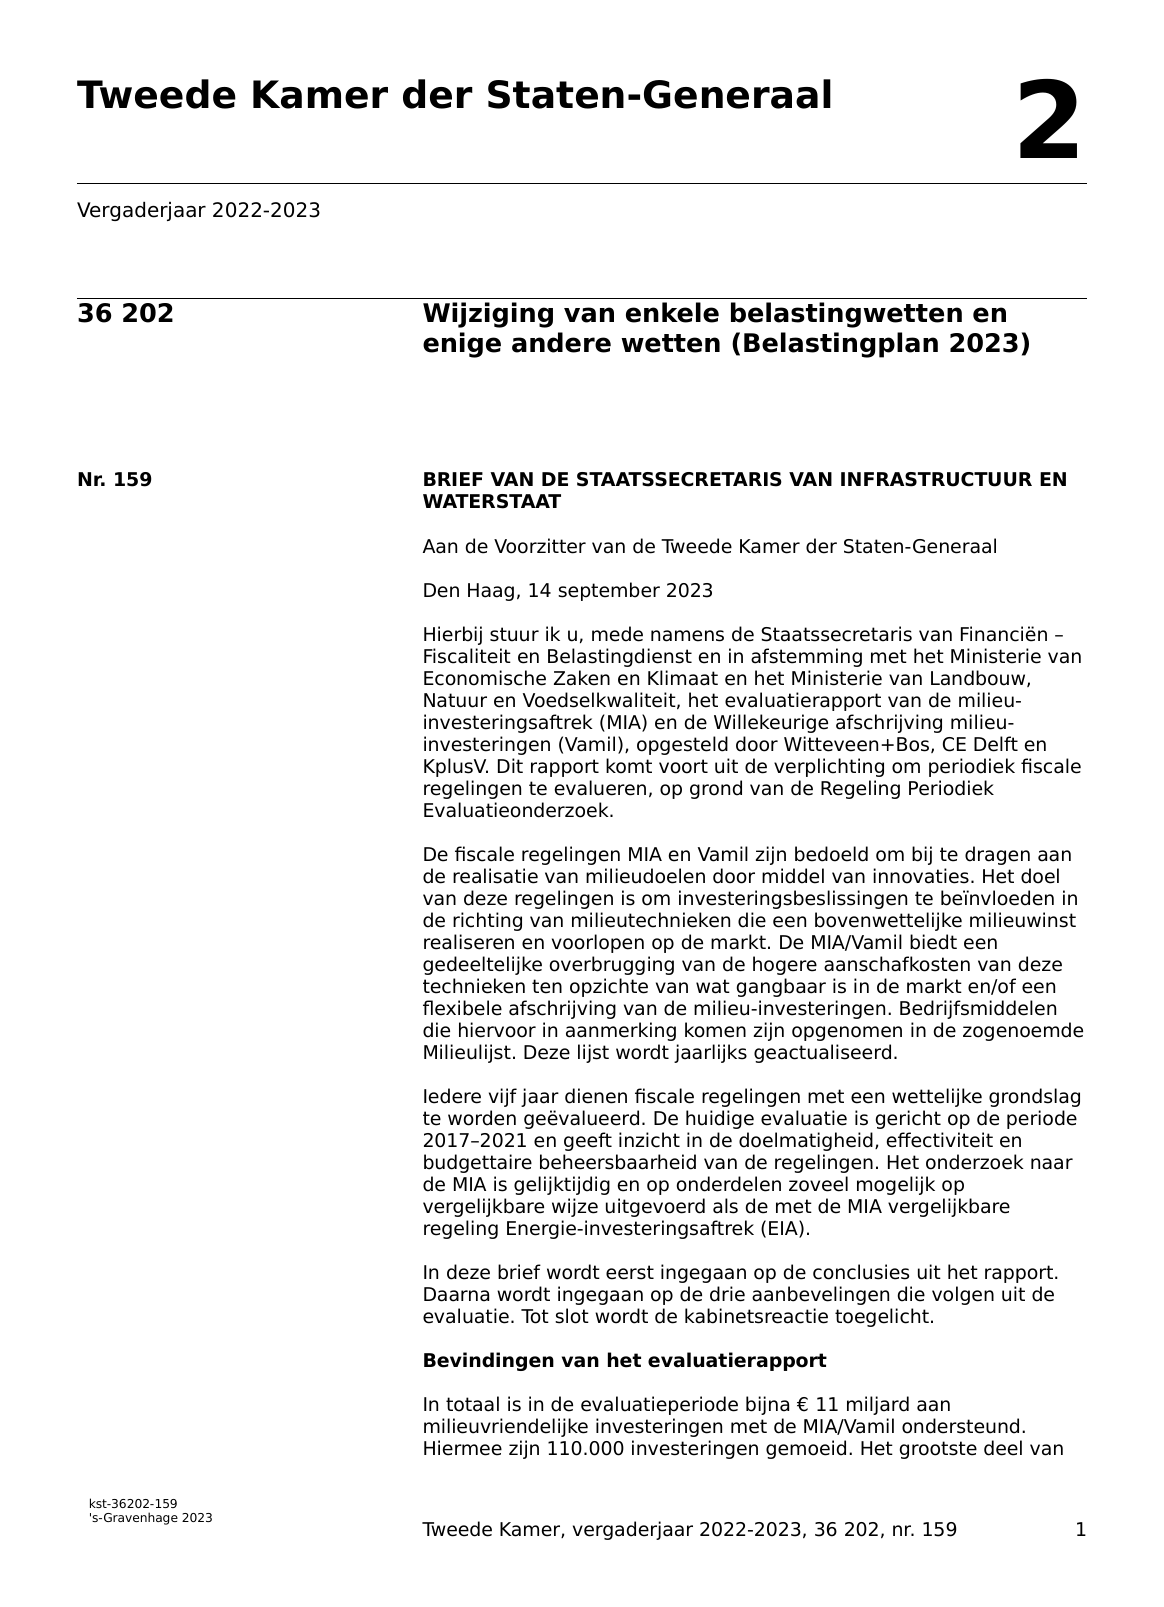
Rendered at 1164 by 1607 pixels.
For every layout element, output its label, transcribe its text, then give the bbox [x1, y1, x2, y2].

text In deze brief wordt eerst ingegaan op de conclusies uit het rapport. Daarna wordt ingegaan op de drie aanbevelingen die volgen uit de evaluatie. Tot slot wordt de kabinetsreactie toegelicht. [422, 1262, 1087, 1328]
text Den Haag, 14 september 2023 [422, 580, 1087, 602]
table_header Tweede Kamer der Staten-Generaal [77, 59, 886, 183]
subtitle Bevindingen van het evaluatierapport [422, 1350, 1087, 1372]
text 's-Gravenhage 2023 [88, 1511, 323, 1525]
text De fiscale regelingen MIA en Vamil zijn bedoeld om bij te dragen aan de realisatie van milieudoelen door middel van innovaties. Het doel van deze regelingen is om investeringsbeslissingen te beïnvloeden in de richting van milieutechnieken die een bovenwettelijke milieuwinst realiseren en voorlopen op de markt. De MIA/Vamil biedt een gedeeltelijke overbrugging van de hogere aanschafkosten van deze technieken ten opzichte van wat gangbaar is in de markt en/of een flexibele afschrijving van de milieu-investeringen. Bedrijfsmiddelen die hiervoor in aanmerking komen zijn opgenomen in de zogenoemde Milieulijst. Deze lijst wordt jaarlijks geactualiseerd. [422, 844, 1087, 1064]
table_cell Vergaderjaar 2022-2023 [77, 184, 1087, 298]
subtitle 36 202 Wijziging van enkele belastingwetten en enige andere wetten (Belastingplan 2023) [77, 299, 1087, 358]
text kst-36202-159 [88, 1497, 323, 1511]
table_header 2 [886, 59, 1087, 183]
text Aan de Voorzitter van de Tweede Kamer der Staten-Generaal [422, 536, 1087, 557]
subtitle Nr. 159 BRIEF VAN DE STAATSSECRETARIS VAN INFRASTRUCTUUR EN WATERSTAAT [77, 469, 1087, 513]
text Hierbij stuur ik u, mede namens de Staatssecretaris van Financiën – Fiscaliteit en Belastingdienst en in afstemming met het Ministerie van Economische Zaken en Klimaat en het Ministerie van Landbouw, Natuur en Voedselkwaliteit, het evaluatierapport van de milieu-investeringsaftrek (MIA) en de Willekeurige afschrijving milieu-investeringen (Vamil), opgesteld door Witteveen+Bos, CE Delft en KplusV. Dit rapport komt voort uit de verplichting om periodiek fiscale regelingen te evalueren, op grond van de Regeling Periodiek Evaluatieonderzoek. [422, 624, 1087, 822]
text Iedere vijf jaar dienen fiscale regelingen met een wettelijke grondslag te worden geëvalueerd. De huidige evaluatie is gericht op de periode 2017–2021 en geeft inzicht in de doelmatigheid, effectiviteit en budgettaire beheersbaarheid van de regelingen. Het onderzoek naar de MIA is gelijktijdig en op onderdelen zoveel mogelijk op vergelijkbare wijze uitgevoerd als de met de MIA vergelijkbare regeling Energie-investeringsaftrek (EIA). [422, 1086, 1087, 1240]
text In totaal is in de evaluatieperiode bijna € 11 miljard aan milieuvriendelijke investeringen met de MIA/Vamil ondersteund. Hiermee zijn 110.000 investeringen gemoeid. Het grootste deel van [422, 1394, 1087, 1460]
